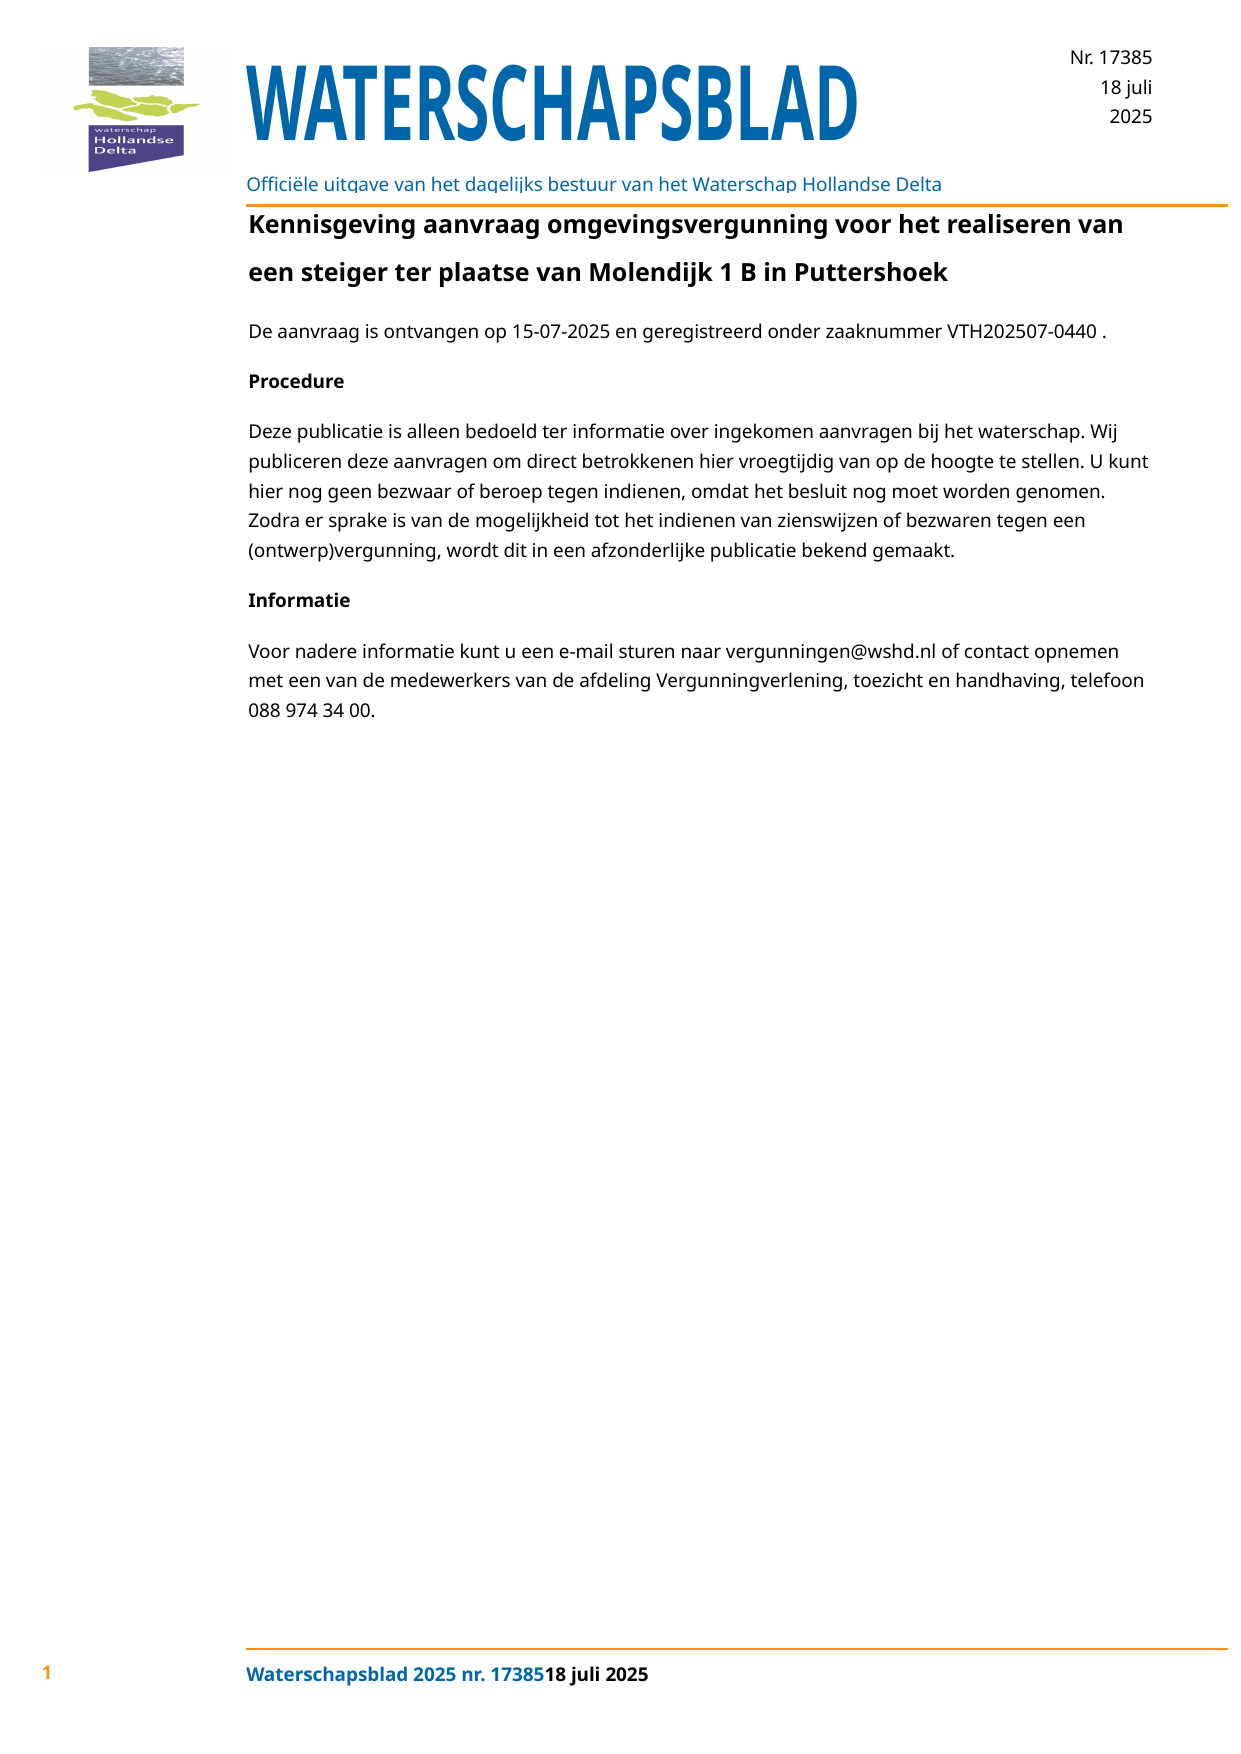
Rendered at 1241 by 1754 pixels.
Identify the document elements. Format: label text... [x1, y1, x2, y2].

text Kennisgeving aanvraag omgevingsvergunning voor het realiseren van een steiger ter plaatse van Molendijk 1 B in Puttershoek [248, 207, 1152, 288]
text Deze publicatie is alleen bedoeld ter informatie over ingekomen aanvragen bij het waterschap. Wij publiceren deze aanvragen om direct betrokkenen hier vroegtijdig van op de hoogte te stellen. U kunt hier nog geen bezwaar of beroep tegen indienen, omdat het besluit nog moet worden genomen. Zodra er sprake is van de mogelijkheid tot het indienen van zienswijzen of bezwaren tegen een (ontwerp)vergunning, wordt dit in een afzonderlijke publicatie bekend gemaakt. [248, 419, 1152, 563]
picture [41, 47, 231, 172]
text Informatie [248, 587, 1152, 613]
text De aanvraag is ontvangen op 15-07-2025 en geregistreerd onder zaaknummer VTH202507-0440 . [248, 318, 1152, 344]
text Procedure [248, 368, 1152, 394]
text Voor nadere informatie kunt u een e-mail sturen naar vergunningen@wshd.nl of contact opnemen met een van de medewerkers van de afdeling Vergunningverlening, toezicht en handhaving, telefoon 088 974 34 00. [248, 638, 1152, 723]
